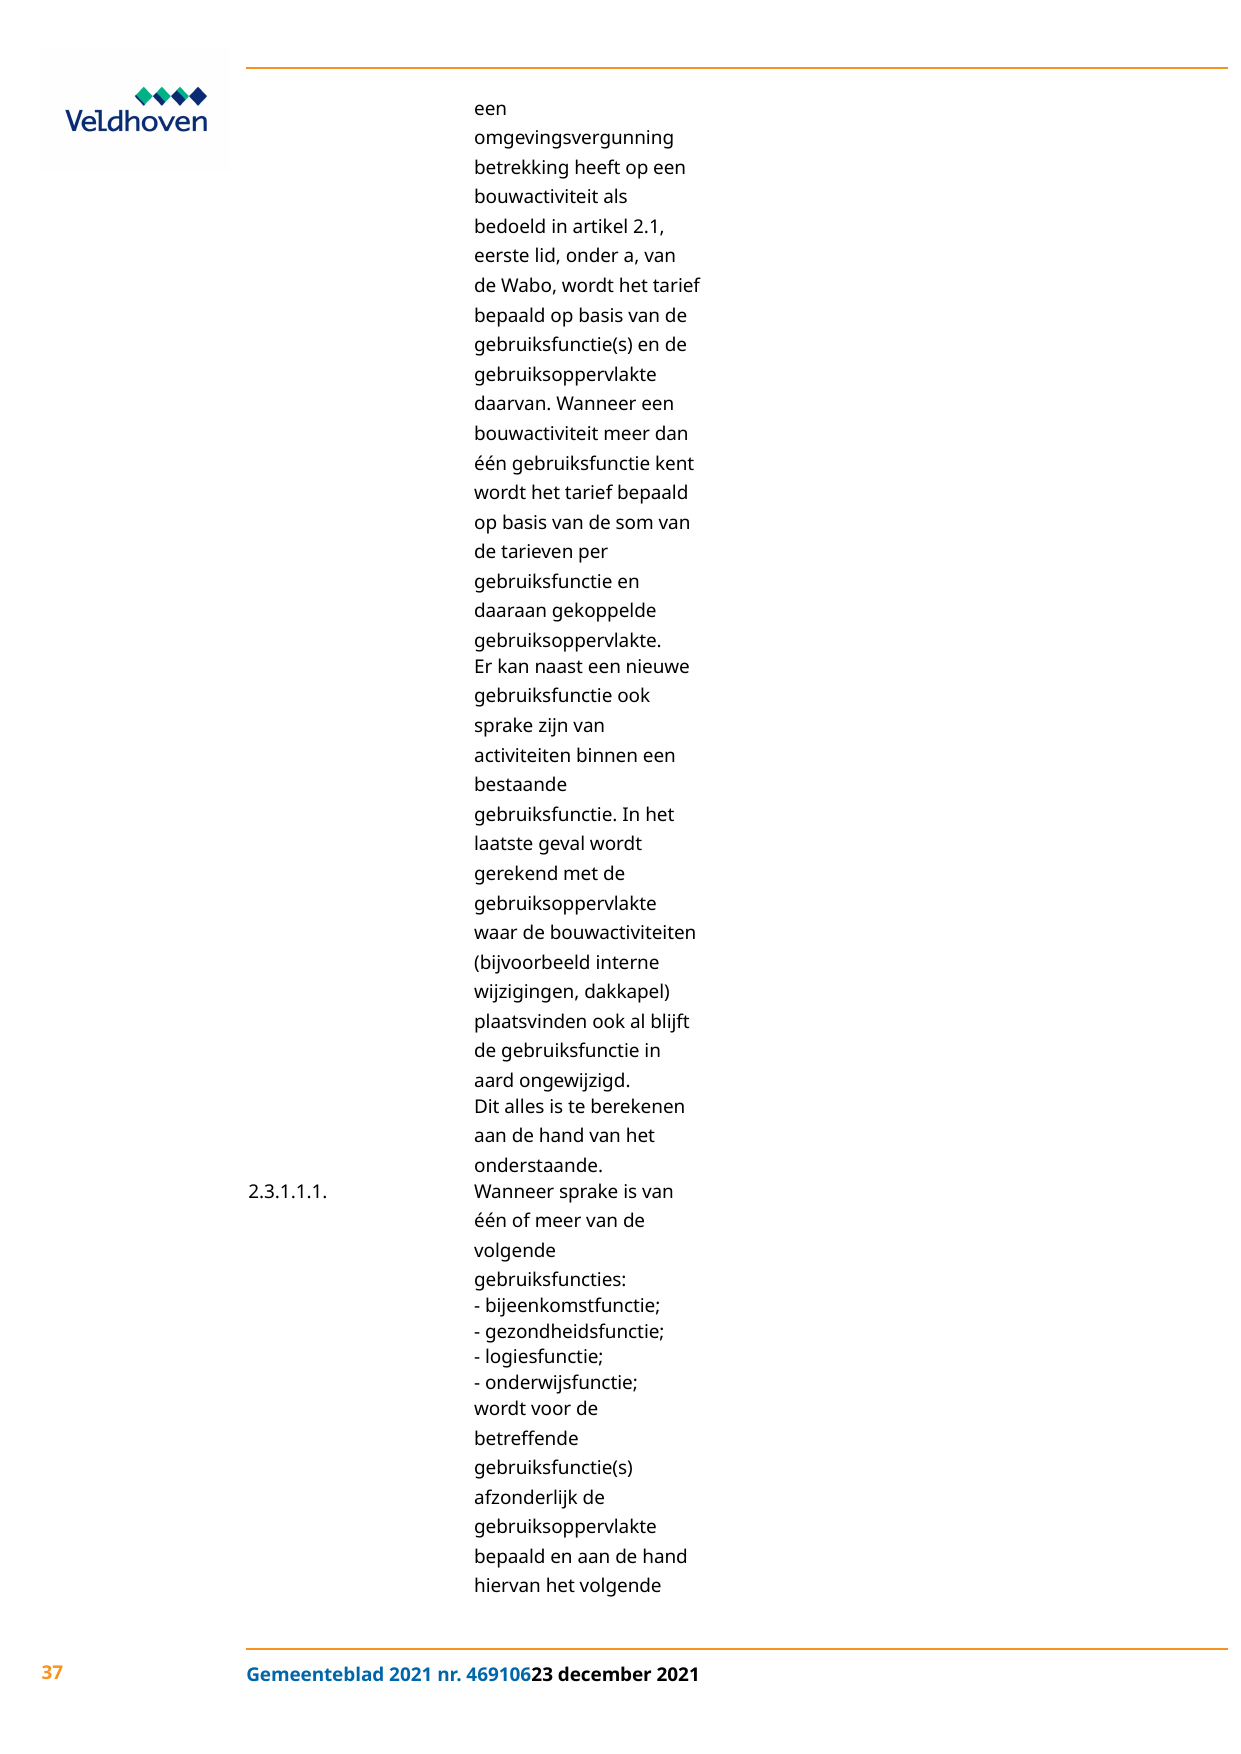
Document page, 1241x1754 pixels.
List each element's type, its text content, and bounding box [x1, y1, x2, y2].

table_cell [700, 1178, 926, 1292]
table_cell [248, 1370, 474, 1395]
table_cell [926, 1292, 1152, 1318]
table_cell Wanneer sprake is van één of meer van de volgende gebruiksfuncties: [474, 1178, 700, 1292]
table_cell [700, 95, 926, 653]
table_cell [700, 1395, 926, 1598]
table_cell [700, 1344, 926, 1369]
table_cell [926, 1093, 1152, 1178]
table_cell [248, 1093, 474, 1178]
table_cell [700, 1318, 926, 1344]
table_cell Dit alles is te berekenen aan de hand van het onderstaande. [474, 1093, 700, 1178]
table_cell [926, 653, 1152, 1093]
table_cell [248, 1292, 474, 1318]
table_cell [248, 95, 474, 653]
table_cell een omgevingsvergunning betrekking heeft op een bouwactiviteit als bedoeld in artikel 2.1, eerste lid, onder a, van de Wabo, wordt het tarief bepaald op basis van de gebruiksfunctie(s) en de gebruiksoppervlakte daarvan. Wanneer een bouwactiviteit meer dan één gebruiksfunctie kent wordt het tarief bepaald op basis van de som van de tarieven per gebruiksfunctie en daaraan gekoppelde gebruiksoppervlakte. [474, 95, 700, 653]
table_cell [248, 1318, 474, 1344]
table_cell wordt voor de betreffende gebruiksfunctie(s) afzonderlijk de gebruiksoppervlakte bepaald en aan de hand hiervan het volgende [474, 1395, 700, 1598]
table_cell [926, 1178, 1152, 1292]
table_cell [248, 1395, 474, 1598]
table_cell [926, 1395, 1152, 1598]
table_cell [926, 1344, 1152, 1369]
table_cell [248, 653, 474, 1093]
table_cell [700, 1093, 926, 1178]
table_cell - gezondheidsfunctie; [474, 1318, 700, 1344]
table_cell [700, 1370, 926, 1395]
table_cell [926, 1370, 1152, 1395]
table_cell [926, 95, 1152, 653]
table_cell [248, 1344, 474, 1369]
table_cell - bijeenkomstfunctie; [474, 1292, 700, 1318]
table_cell - logiesfunctie; [474, 1344, 700, 1369]
table_cell [700, 1292, 926, 1318]
table_cell [926, 1318, 1152, 1344]
table_cell [700, 653, 926, 1093]
table_cell Er kan naast een nieuwe gebruiksfunctie ook sprake zijn van activiteiten binnen een bestaande gebruiksfunctie. In het laatste geval wordt gerekend met de gebruiksoppervlakte waar de bouwactiviteiten (bijvoorbeeld interne wijzigingen, dakkapel) plaatsvinden ook al blijft de gebruiksfunctie in aard ongewijzigd. [474, 653, 700, 1093]
table_cell - onderwijsfunctie; [474, 1370, 700, 1395]
table_cell 2.3.1.1.1. [248, 1178, 474, 1292]
picture [41, 47, 231, 172]
